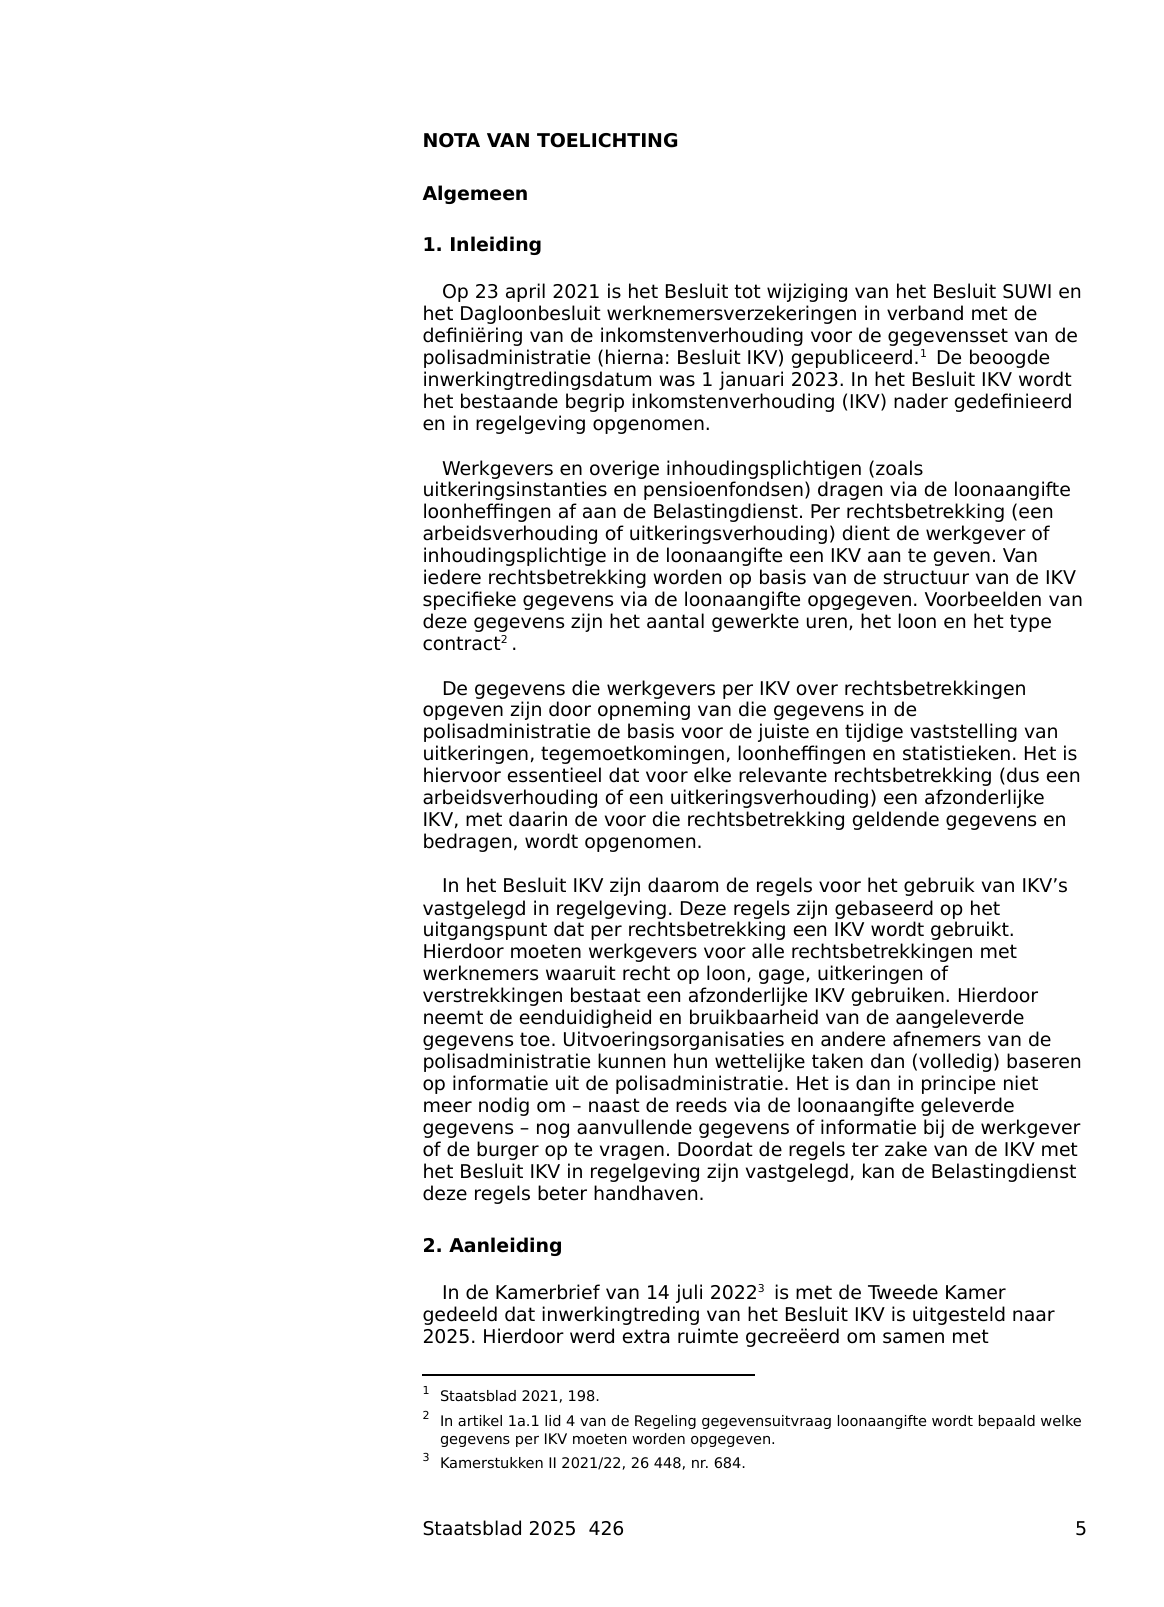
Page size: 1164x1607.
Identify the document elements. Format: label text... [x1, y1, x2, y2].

subtitle Algemeen [422, 182, 1087, 204]
text Werkgevers en overige inhoudingsplichtigen (zoals uitkeringsinstanties en pensioenfondsen) dragen via de loonaangifte loonheffingen af aan de Belastingdienst. Per rechtsbetrekking (een arbeidsverhouding of uitkeringsverhouding) dient de werkgever of inhoudingsplichtige in de loonaangifte een IKV aan te geven. Van iedere rechtsbetrekking worden op basis van de structuur van de IKV specifieke gegevens via de loonaangifte opgegeven. Voorbeelden van deze gegevens zijn het aantal gewerkte uren, het loon en het type contract. [422, 457, 1087, 655]
text Op 23 april 2021 is het Besluit tot wijziging van het Besluit SUWI en het Dagloonbesluit werknemersverzekeringen in verband met de definiëring van de inkomstenverhouding voor de gegevensset van de polisadministratie (hierna: Besluit IKV) gepubliceerd. De beoogde inwerkingtredingsdatum was 1 januari 2023. In het Besluit IKV wordt het bestaande begrip inkomstenverhouding (IKV) nader gedefinieerd en in regelgeving opgenomen. [422, 281, 1087, 435]
text Kamerstukken II 2021/22, 26 448, nr. 684. [422, 1451, 1087, 1473]
text In de Kamerbrief van 14 juli 2022 is met de Tweede Kamer gedeeld dat inwerkingtreding van het Besluit IKV is uitgesteld naar 2025. Hierdoor werd extra ruimte gecreëerd om samen met [422, 1282, 1087, 1348]
text Staatsblad 2021, 198. [422, 1384, 1087, 1406]
subtitle 1. Inleiding [422, 234, 1087, 256]
text In artikel 1a.1 lid 4 van de Regeling gegevensuitvraag loonaangifte wordt bepaald welke gegevens per IKV moeten worden opgegeven. [422, 1409, 1087, 1448]
subtitle 2. Aanleiding [422, 1235, 1087, 1257]
text De gegevens die werkgevers per IKV over rechtsbetrekkingen opgeven zijn door opneming van die gegevens in de polisadministratie de basis voor de juiste en tijdige vaststelling van uitkeringen, tegemoetkomingen, loonheffingen en statistieken. Het is hiervoor essentieel dat voor elke relevante rechtsbetrekking (dus een arbeidsverhouding of een uitkeringsverhouding) een afzonderlijke IKV, met daarin de voor die rechtsbetrekking geldende gegevens en bedragen, wordt opgenomen. [422, 677, 1087, 853]
subtitle NOTA VAN TOELICHTING [422, 130, 1087, 152]
text In het Besluit IKV zijn daarom de regels voor het gebruik van IKV’s vastgelegd in regelgeving. Deze regels zijn gebaseerd op het uitgangspunt dat per rechtsbetrekking een IKV wordt gebruikt. Hierdoor moeten werkgevers voor alle rechtsbetrekkingen met werknemers waaruit recht op loon, gage, uitkeringen of verstrekkingen bestaat een afzonderlijke IKV gebruiken. Hierdoor neemt de eenduidigheid en bruikbaarheid van de aangeleverde gegevens toe. Uitvoeringsorganisaties en andere afnemers van de polisadministratie kunnen hun wettelijke taken dan (volledig) baseren op informatie uit de polisadministratie. Het is dan in principe niet meer nodig om – naast de reeds via de loonaangifte geleverde gegevens – nog aanvullende gegevens of informatie bij de werkgever of de burger op te vragen. Doordat de regels ter zake van de IKV met het Besluit IKV in regelgeving zijn vastgelegd, kan de Belastingdienst deze regels beter handhaven. [422, 875, 1087, 1205]
